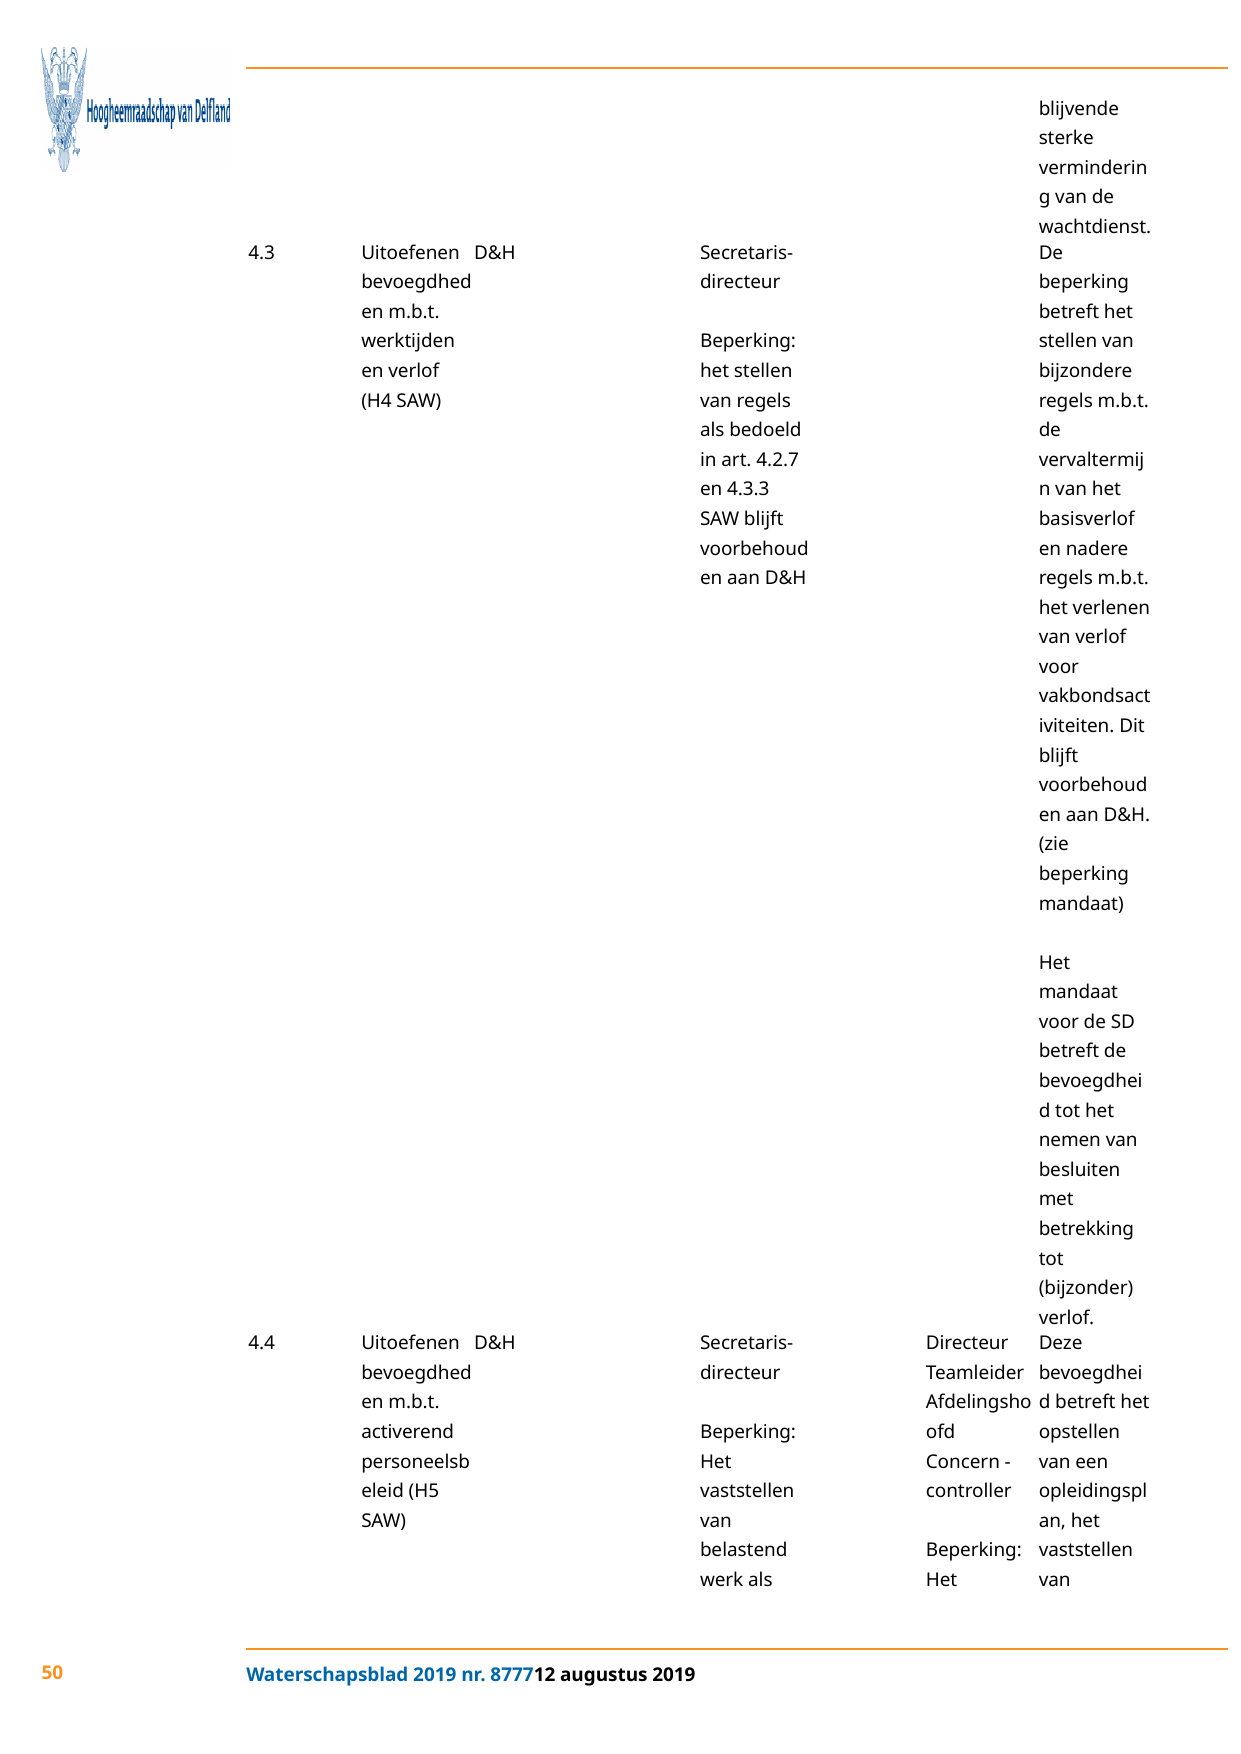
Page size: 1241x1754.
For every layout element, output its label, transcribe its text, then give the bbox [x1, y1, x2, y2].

table_cell [248, 95, 361, 239]
picture [41, 47, 231, 172]
table_cell 4.3 [248, 239, 361, 1329]
table_cell Secretaris-directeur Beperking: het stellen van regels als bedoeld in art. 4.2.7 en 4.3.3 SAW blijft voorbehouden aan D&H [700, 239, 813, 1329]
table_cell Uitoefenen bevoegdheden m.b.t. werktijden en verlof (H4 SAW) [361, 239, 474, 1329]
table_cell Deze bevoegdheid betreft het opstellen van een opleidingsplan, het vaststellen van [1039, 1330, 1152, 1592]
table_cell Secretaris-directeur Beperking: Het vaststellen van belastend werk als [700, 1330, 813, 1592]
table_cell D&H [474, 239, 587, 1329]
table_cell [587, 1330, 700, 1592]
table_cell De beperking betreft het stellen van bijzondere regels m.b.t. de vervaltermijn van het basisverlof en nadere regels m.b.t. het verlenen van verlof voor vakbondsactiviteiten. Dit blijft voorbehouden aan D&H. (zie beperking mandaat) Het mandaat voor de SD betreft de bevoegdheid tot het nemen van besluiten met betrekking tot (bijzonder) verlof. [1039, 239, 1152, 1329]
table_cell Directeur Teamleider Afdelingshoofd Concern - controller Beperking: Het [926, 1330, 1038, 1592]
table_cell [587, 95, 700, 239]
table_cell blijvende sterke vermindering van de wachtdienst. [1039, 95, 1152, 239]
table_cell [926, 95, 1038, 239]
table_cell [813, 95, 926, 239]
table_cell [474, 95, 587, 239]
table_cell 4.4 [248, 1330, 361, 1592]
table_cell [813, 239, 926, 1329]
table_cell [926, 239, 1038, 1329]
table_cell [361, 95, 474, 239]
table_cell [813, 1330, 926, 1592]
table_cell [587, 239, 700, 1329]
table_cell Uitoefenen bevoegdheden m.b.t. activerend personeelsbeleid (H5 SAW) [361, 1330, 474, 1592]
table_cell [700, 95, 813, 239]
table_cell D&H [474, 1330, 587, 1592]
